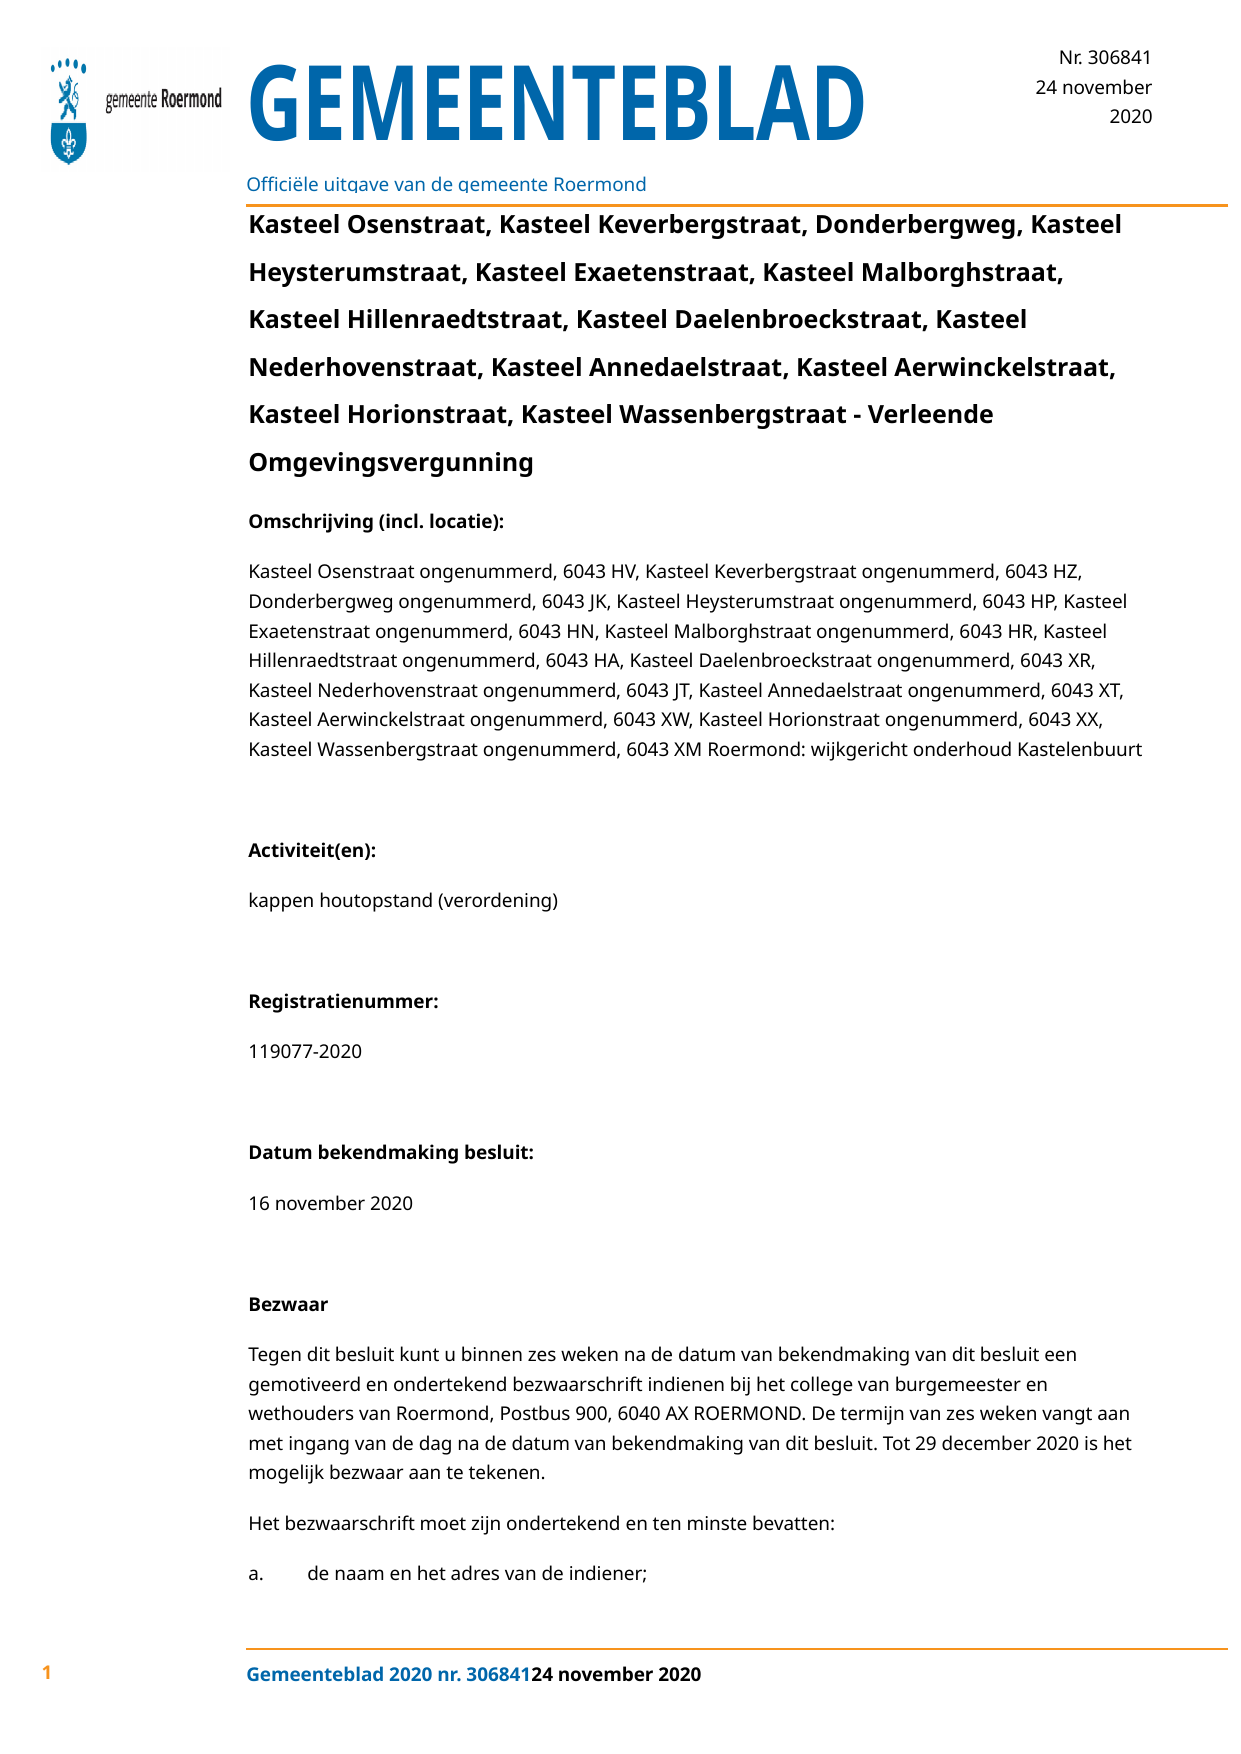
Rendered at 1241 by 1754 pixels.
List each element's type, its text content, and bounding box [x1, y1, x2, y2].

text Omschrijving (incl. locatie): [248, 508, 1152, 534]
list de naam en het adres van de indiener; [248, 1560, 1152, 1586]
text Het bezwaarschrift moet zijn ondertekend en ten minste bevatten: [248, 1510, 1152, 1536]
text Datum bekendmaking besluit: [248, 1139, 1152, 1165]
text Kasteel Osenstraat, Kasteel Keverbergstraat, Donderbergweg, Kasteel Heysterumstraat, Kasteel Exaetenstraat, Kasteel Malborghstraat, Kasteel Hillenraedtstraat, Kasteel Daelenbroeckstraat, Kasteel Nederhovenstraat, Kasteel Annedaelstraat, Kasteel Aerwinckelstraat, Kasteel Horionstraat, Kasteel Wassenbergstraat - Verleende Omgevingsvergunning [248, 207, 1152, 479]
text Tegen dit besluit kunt u binnen zes weken na de datum van bekendmaking van dit besluit een gemotiveerd en ondertekend bezwaarschrift indienen bij het college van burgemeester en wethouders van Roermond, Postbus 900, 6040 AX ROERMOND. De termijn van zes weken vangt aan met ingang van de dag na de datum van bekendmaking van dit besluit. Tot 29 december 2020 is het mogelijk bezwaar aan te tekenen. [248, 1341, 1152, 1485]
text 119077-2020 [248, 1039, 1152, 1064]
picture [41, 47, 231, 172]
text Registratienummer: [248, 988, 1152, 1014]
text 16 november 2020 [248, 1190, 1152, 1216]
text Kasteel Osenstraat ongenummerd, 6043 HV, Kasteel Keverbergstraat ongenummerd, 6043 HZ, Donderbergweg ongenummerd, 6043 JK, Kasteel Heysterumstraat ongenummerd, 6043 HP, Kasteel Exaetenstraat ongenummerd, 6043 HN, Kasteel Malborghstraat ongenummerd, 6043 HR, Kasteel Hillenraedtstraat ongenummerd, 6043 HA, Kasteel Daelenbroeckstraat ongenummerd, 6043 XR, Kasteel Nederhovenstraat ongenummerd, 6043 JT, Kasteel Annedaelstraat ongenummerd, 6043 XT, Kasteel Aerwinckelstraat ongenummerd, 6043 XW, Kasteel Horionstraat ongenummerd, 6043 XX, Kasteel Wassenbergstraat ongenummerd, 6043 XM Roermond: wijkgericht onderhoud Kastelenbuurt [248, 559, 1152, 762]
text Bezwaar [248, 1291, 1152, 1317]
text kappen houtopstand (verordening) [248, 887, 1152, 913]
text Activiteit(en): [248, 837, 1152, 863]
